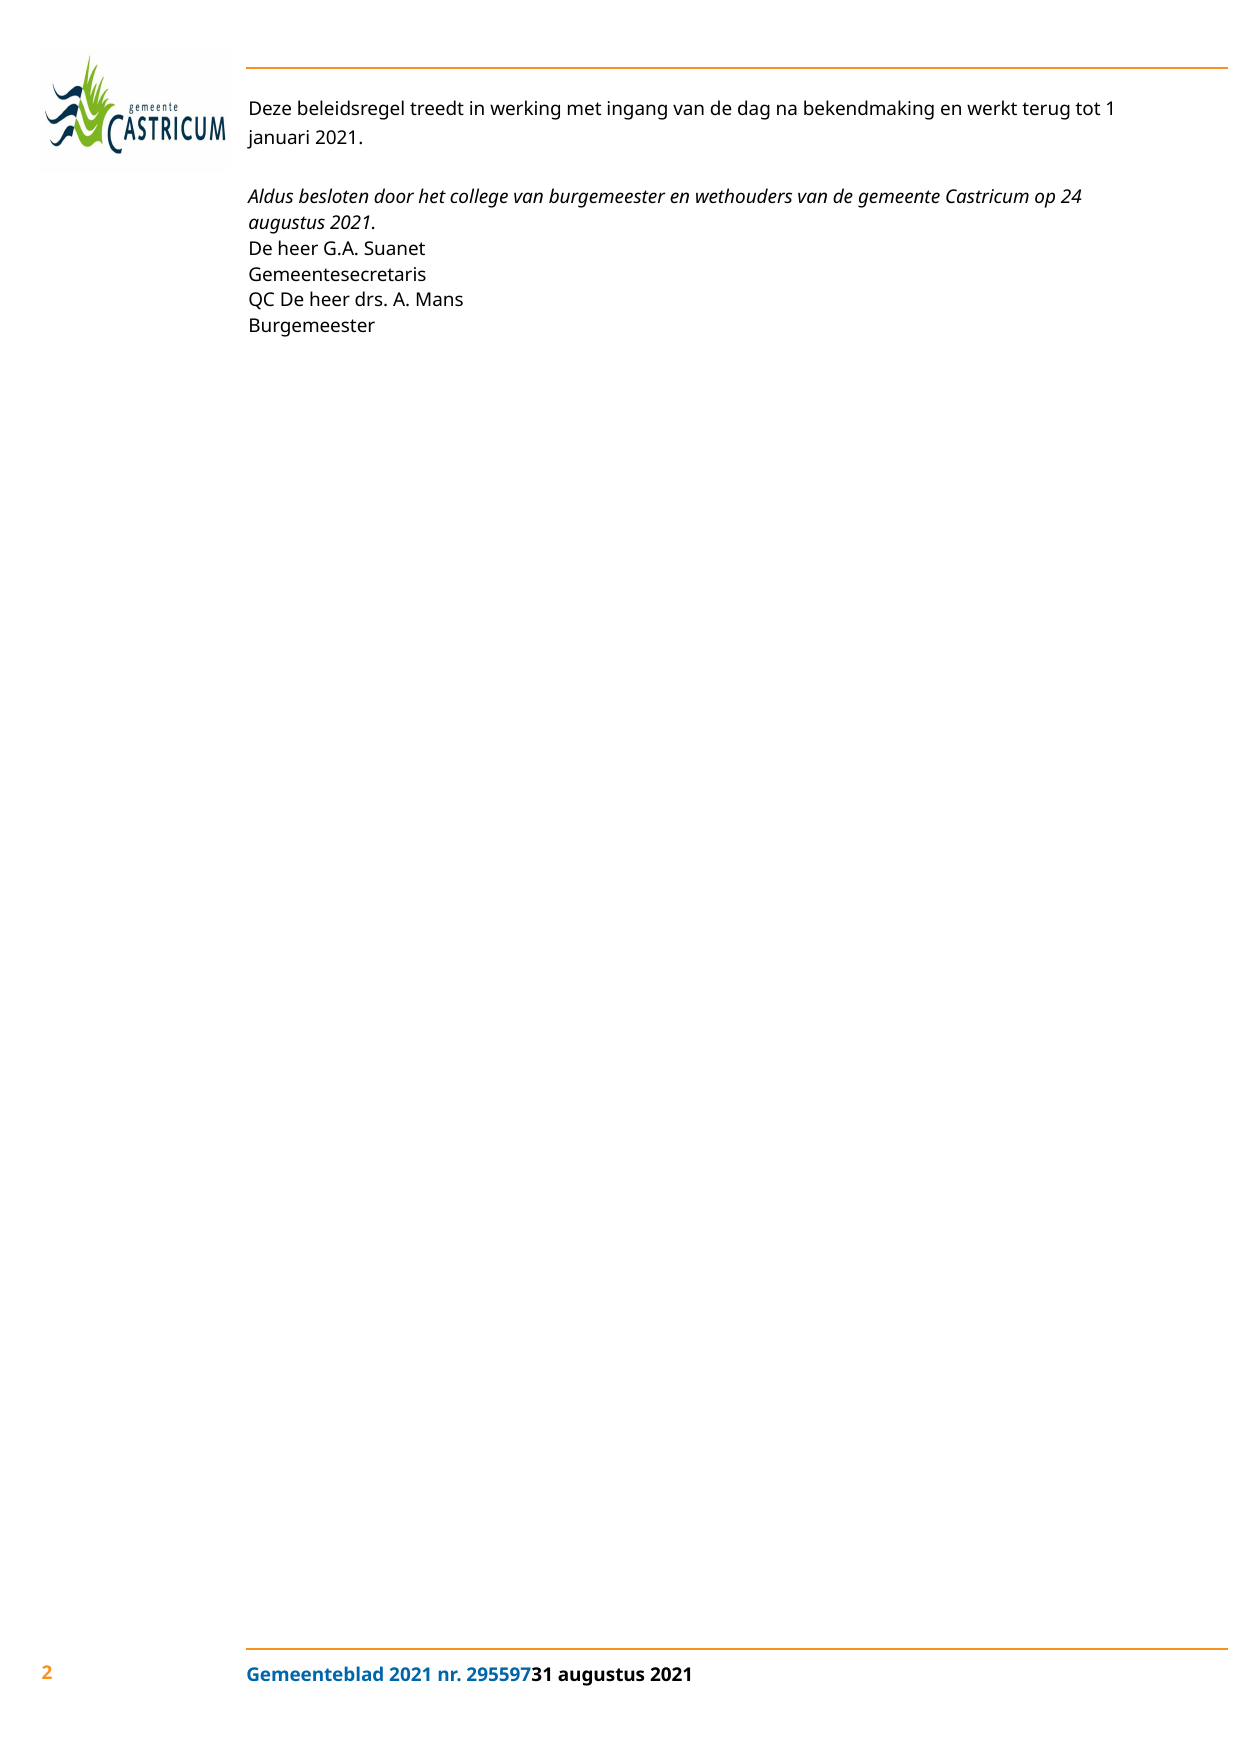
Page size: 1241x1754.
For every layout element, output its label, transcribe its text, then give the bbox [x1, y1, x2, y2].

text Aldus besloten door het college van burgemeester en wethouders van de gemeente Castricum op 24 augustus 2021. [248, 183, 1152, 235]
picture [41, 47, 231, 172]
text De heer G.A. Suanet [248, 235, 1152, 261]
text QC De heer drs. A. Mans [248, 286, 1152, 312]
text Gemeentesecretaris [248, 261, 1152, 286]
text Deze beleidsregel treedt in werking met ingang van de dag na bekendmaking en werkt terug tot 1 januari 2021. [248, 95, 1152, 150]
text Burgemeester [248, 312, 1152, 338]
